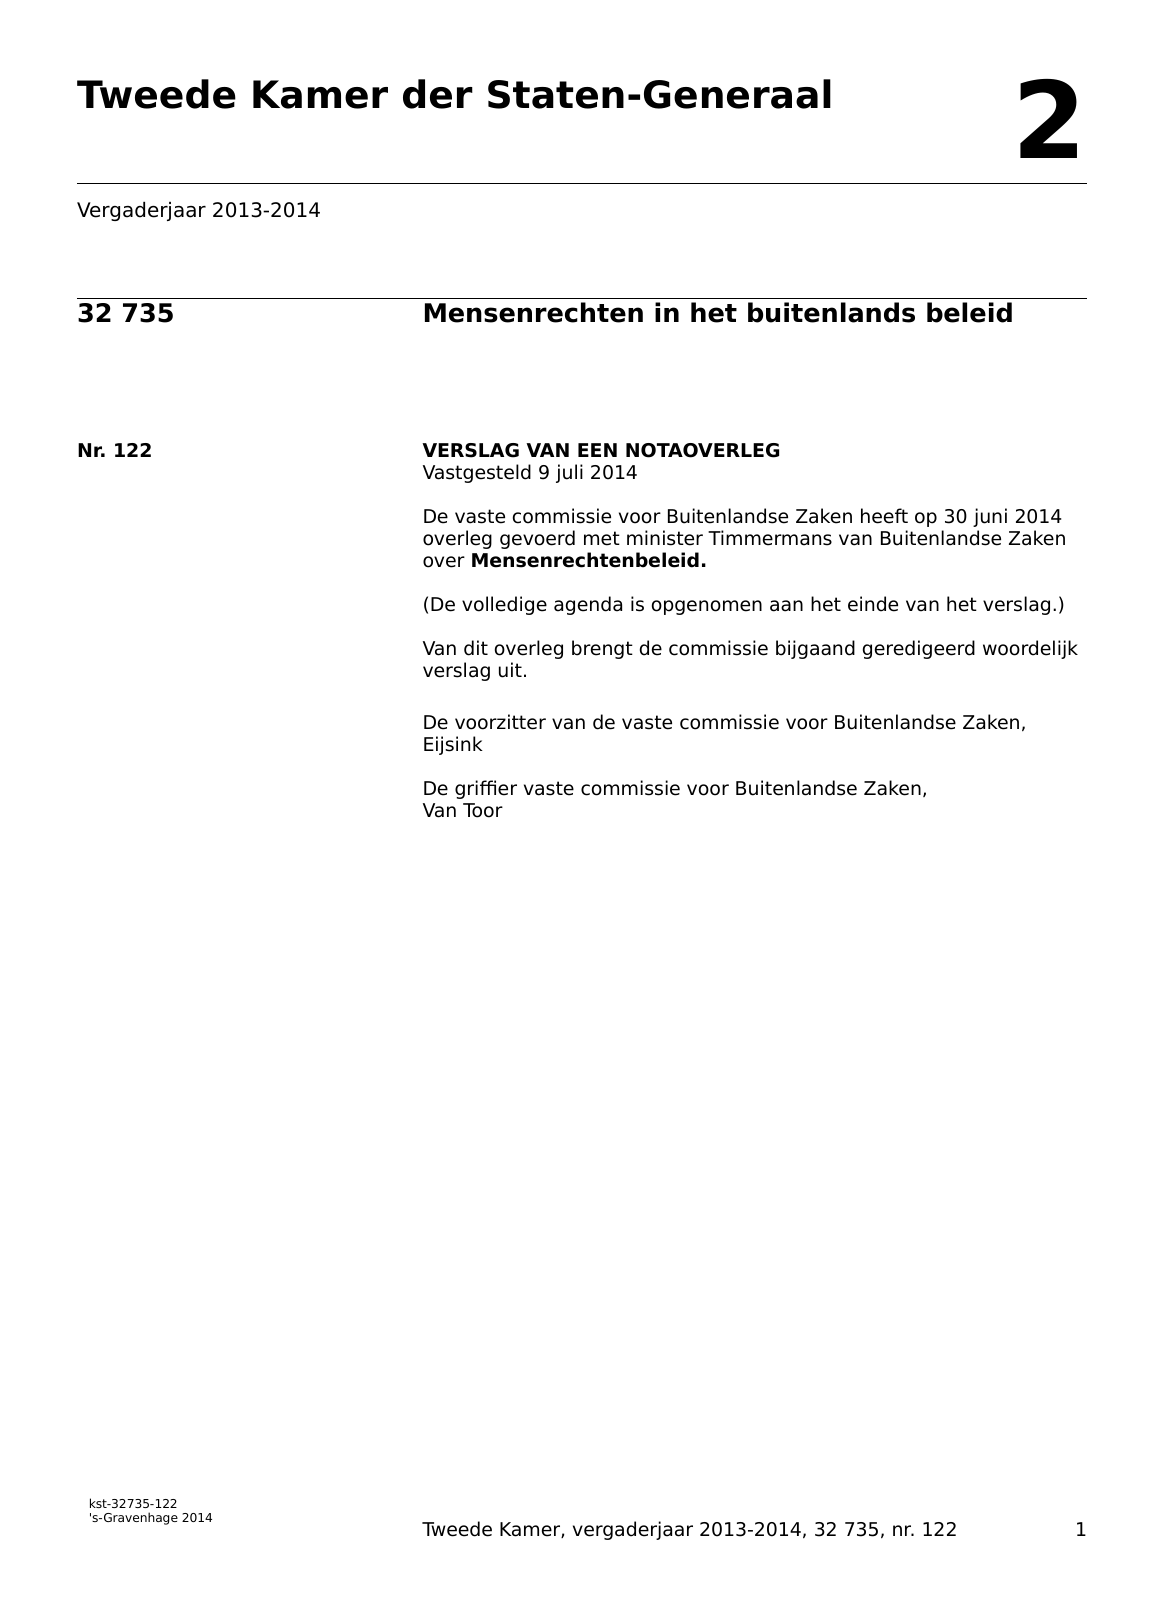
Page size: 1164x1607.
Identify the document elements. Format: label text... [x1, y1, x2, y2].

text De voorzitter van de vaste commissie voor Buitenlandse Zaken, Eijsink [422, 712, 1087, 756]
text 's-Gravenhage 2014 [88, 1511, 323, 1525]
table_header 2 [886, 59, 1087, 183]
text (De volledige agenda is opgenomen aan het einde van het verslag.) [422, 594, 1087, 616]
text Van dit overleg brengt de commissie bijgaand geredigeerd woordelijk verslag uit. [422, 638, 1087, 682]
text De vaste commissie voor Buitenlandse Zaken heeft op 30 juni 2014 overleg gevoerd met minister Timmermans van Buitenlandse Zaken over Mensenrechtenbeleid. [422, 506, 1087, 572]
table_cell Vergaderjaar 2013-2014 [77, 184, 1087, 298]
text kst-32735-122 [88, 1497, 323, 1511]
subtitle 32 735 Mensenrechten in het buitenlands beleid [77, 299, 1087, 329]
text De griffier vaste commissie voor Buitenlandse Zaken, Van Toor [422, 778, 1087, 822]
text Vastgesteld 9 juli 2014 [422, 462, 1087, 484]
subtitle Nr. 122 VERSLAG VAN EEN NOTAOVERLEG [77, 440, 1087, 462]
table_header Tweede Kamer der Staten-Generaal [77, 59, 886, 183]
